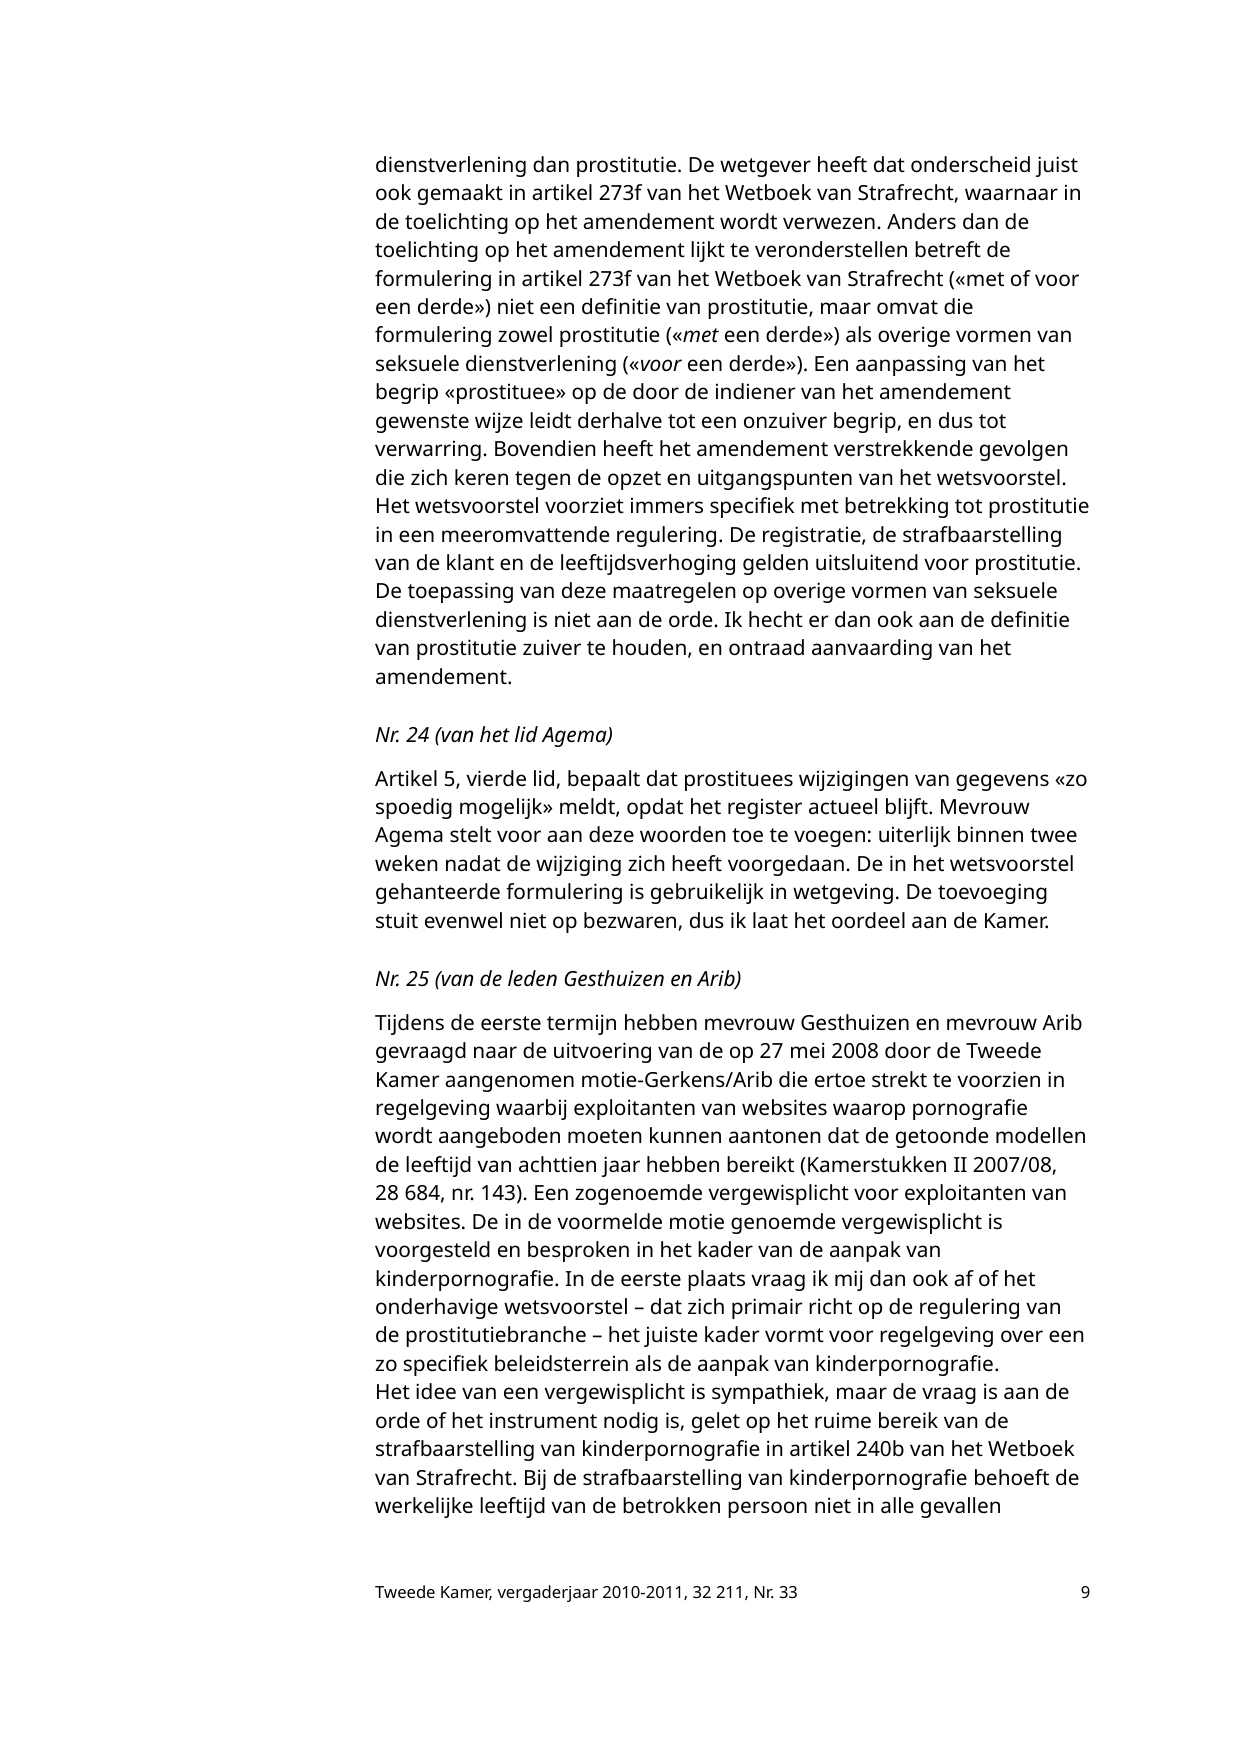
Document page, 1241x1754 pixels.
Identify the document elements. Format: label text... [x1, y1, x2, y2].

text Tijdens de eerste termijn hebben mevrouw Gesthuizen en mevrouw Arib gevraagd naar de uitvoering van de op 27 mei 2008 door de Tweede Kamer aangenomen motie-Gerkens/Arib die ertoe strekt te voorzien in regelgeving waarbij exploitanten van websites waarop pornografie wordt aangeboden moeten kunnen aantonen dat de getoonde modellen de leeftijd van achttien jaar hebben bereikt (Kamerstukken II 2007/08, 28 684, nr. 143). Een zogenoemde vergewisplicht voor exploitanten van websites. De in de voormelde motie genoemde vergewisplicht is voorgesteld en besproken in het kader van de aanpak van kinderpornografie. In de eerste plaats vraag ik mij dan ook af of het onderhavige wetsvoorstel – dat zich primair richt op de regulering van de prostitutiebranche – het juiste kader vormt voor regelgeving over een zo specifiek beleidsterrein als de aanpak van kinderpornografie. [375, 1008, 1090, 1377]
text Artikel 5, vierde lid, bepaalt dat prostituees wijzigingen van gegevens «zo spoedig mogelijk» meldt, opdat het register actueel blijft. Mevrouw Agema stelt voor aan deze woorden toe te voegen: uiterlijk binnen twee weken nadat de wijziging zich heeft voorgedaan. De in het wetsvoorstel gehanteerde formulering is gebruikelijk in wetgeving. De toevoeging stuit evenwel niet op bezwaren, dus ik laat het oordeel aan de Kamer. [375, 764, 1090, 934]
text Nr. 25 (van de leden Gesthuizen en Arib) [375, 964, 1090, 993]
text Nr. 24 (van het lid Agema) [375, 720, 1090, 749]
text Het idee van een vergewisplicht is sympathiek, maar de vraag is aan de orde of het instrument nodig is, gelet op het ruime bereik van de strafbaarstelling van kinderpornografie in artikel 240b van het Wetboek van Strafrecht. Bij de strafbaarstelling van kinderpornografie behoeft de werkelijke leeftijd van de betrokken persoon niet in alle gevallen [375, 1377, 1090, 1520]
text dienstverlening dan prostitutie. De wetgever heeft dat onderscheid juist ook gemaakt in artikel 273f van het Wetboek van Strafrecht, waarnaar in de toelichting op het amendement wordt verwezen. Anders dan de toelichting op het amendement lijkt te veronderstellen betreft de formulering in artikel 273f van het Wetboek van Strafrecht («met of voor een derde») niet een definitie van prostitutie, maar omvat die formulering zowel prostitutie («met een derde») als overige vormen van seksuele dienstverlening («voor een derde»). Een aanpassing van het begrip «prostituee» op de door de indiener van het amendement gewenste wijze leidt derhalve tot een onzuiver begrip, en dus tot verwarring. Bovendien heeft het amendement verstrekkende gevolgen die zich keren tegen de opzet en uitgangspunten van het wetsvoorstel. Het wetsvoorstel voorziet immers specifiek met betrekking tot prostitutie in een meeromvattende regulering. De registratie, de strafbaarstelling van de klant en de leeftijdsverhoging gelden uitsluitend voor prostitutie. De toepassing van deze maatregelen op overige vormen van seksuele dienstverlening is niet aan de orde. Ik hecht er dan ook aan de definitie van prostitutie zuiver te houden, en ontraad aanvaarding van het amendement. [375, 150, 1090, 690]
